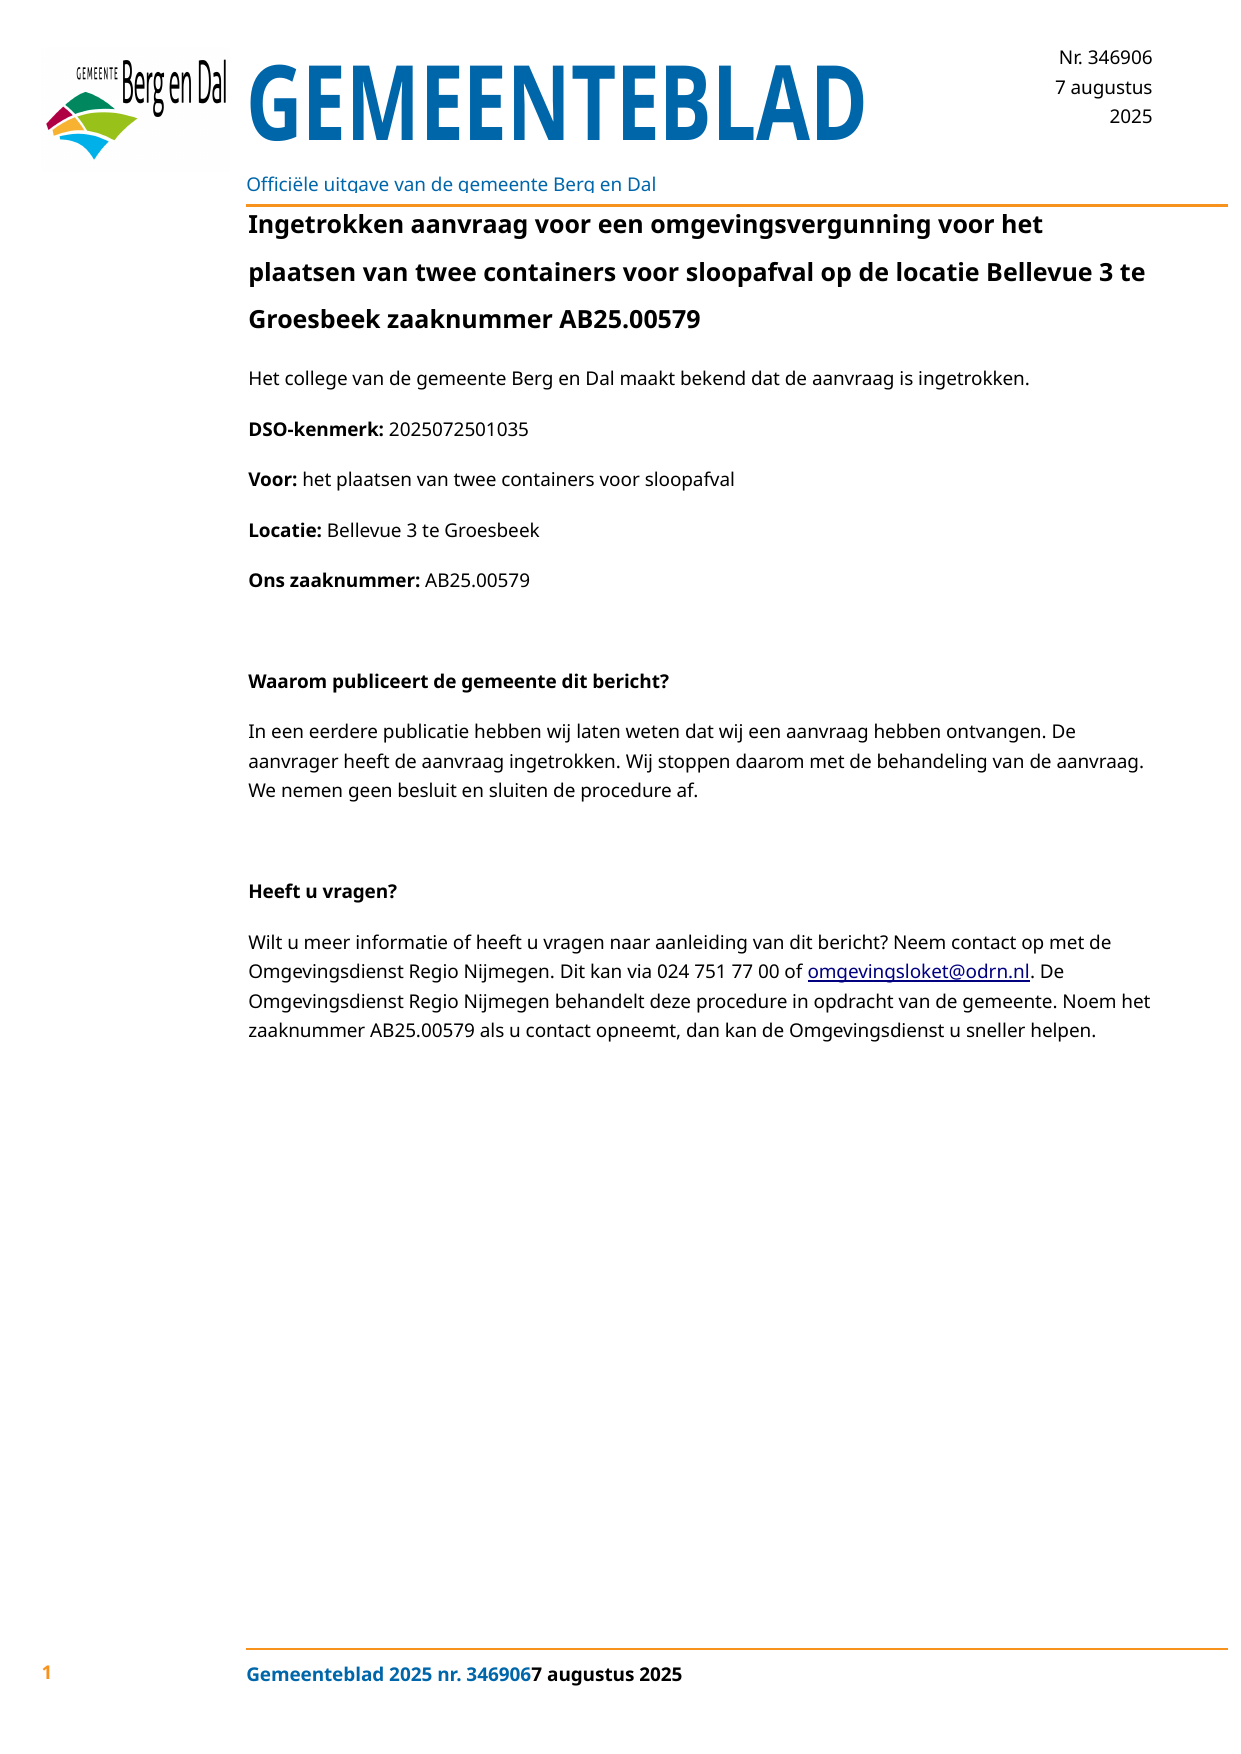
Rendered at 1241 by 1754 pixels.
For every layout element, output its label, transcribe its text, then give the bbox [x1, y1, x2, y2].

text In een eerdere publicatie hebben wij laten weten dat wij een aanvraag hebben ontvangen. De aanvrager heeft de aanvraag ingetrokken. Wij stoppen daarom met de behandeling van de aanvraag. We nemen geen besluit en sluiten de procedure af. [248, 718, 1152, 803]
text Waarom publiceert de gemeente dit bericht? [248, 668, 1152, 694]
text Het college van de gemeente Berg en Dal maakt bekend dat de aanvraag is ingetrokken. [248, 366, 1152, 391]
text Locatie: Bellevue 3 te Groesbeek [248, 517, 1152, 542]
picture [41, 47, 231, 172]
text Heeft u vragen? [248, 878, 1152, 904]
text Ons zaaknummer: AB25.00579 [248, 567, 1152, 593]
text Wilt u meer informatie of heeft u vragen naar aanleiding van dit bericht? Neem contact op met de Omgevingsdienst Regio Nijmegen. Dit kan via 024 751 77 00 of omgevingsloket@odrn.nl. De Omgevingsdienst Regio Nijmegen behandelt deze procedure in opdracht van de gemeente. Noem het zaaknummer AB25.00579 als u contact opneemt, dan kan de Omgevingsdienst u sneller helpen. [248, 929, 1152, 1043]
text DSO-kenmerk: 2025072501035 [248, 416, 1152, 442]
text Voor: het plaatsen van twee containers voor sloopafval [248, 466, 1152, 492]
text Ingetrokken aanvraag voor een omgevingsvergunning voor het plaatsen van twee containers voor sloopafval op de locatie Bellevue 3 te Groesbeek zaaknummer AB25.00579 [248, 207, 1152, 336]
